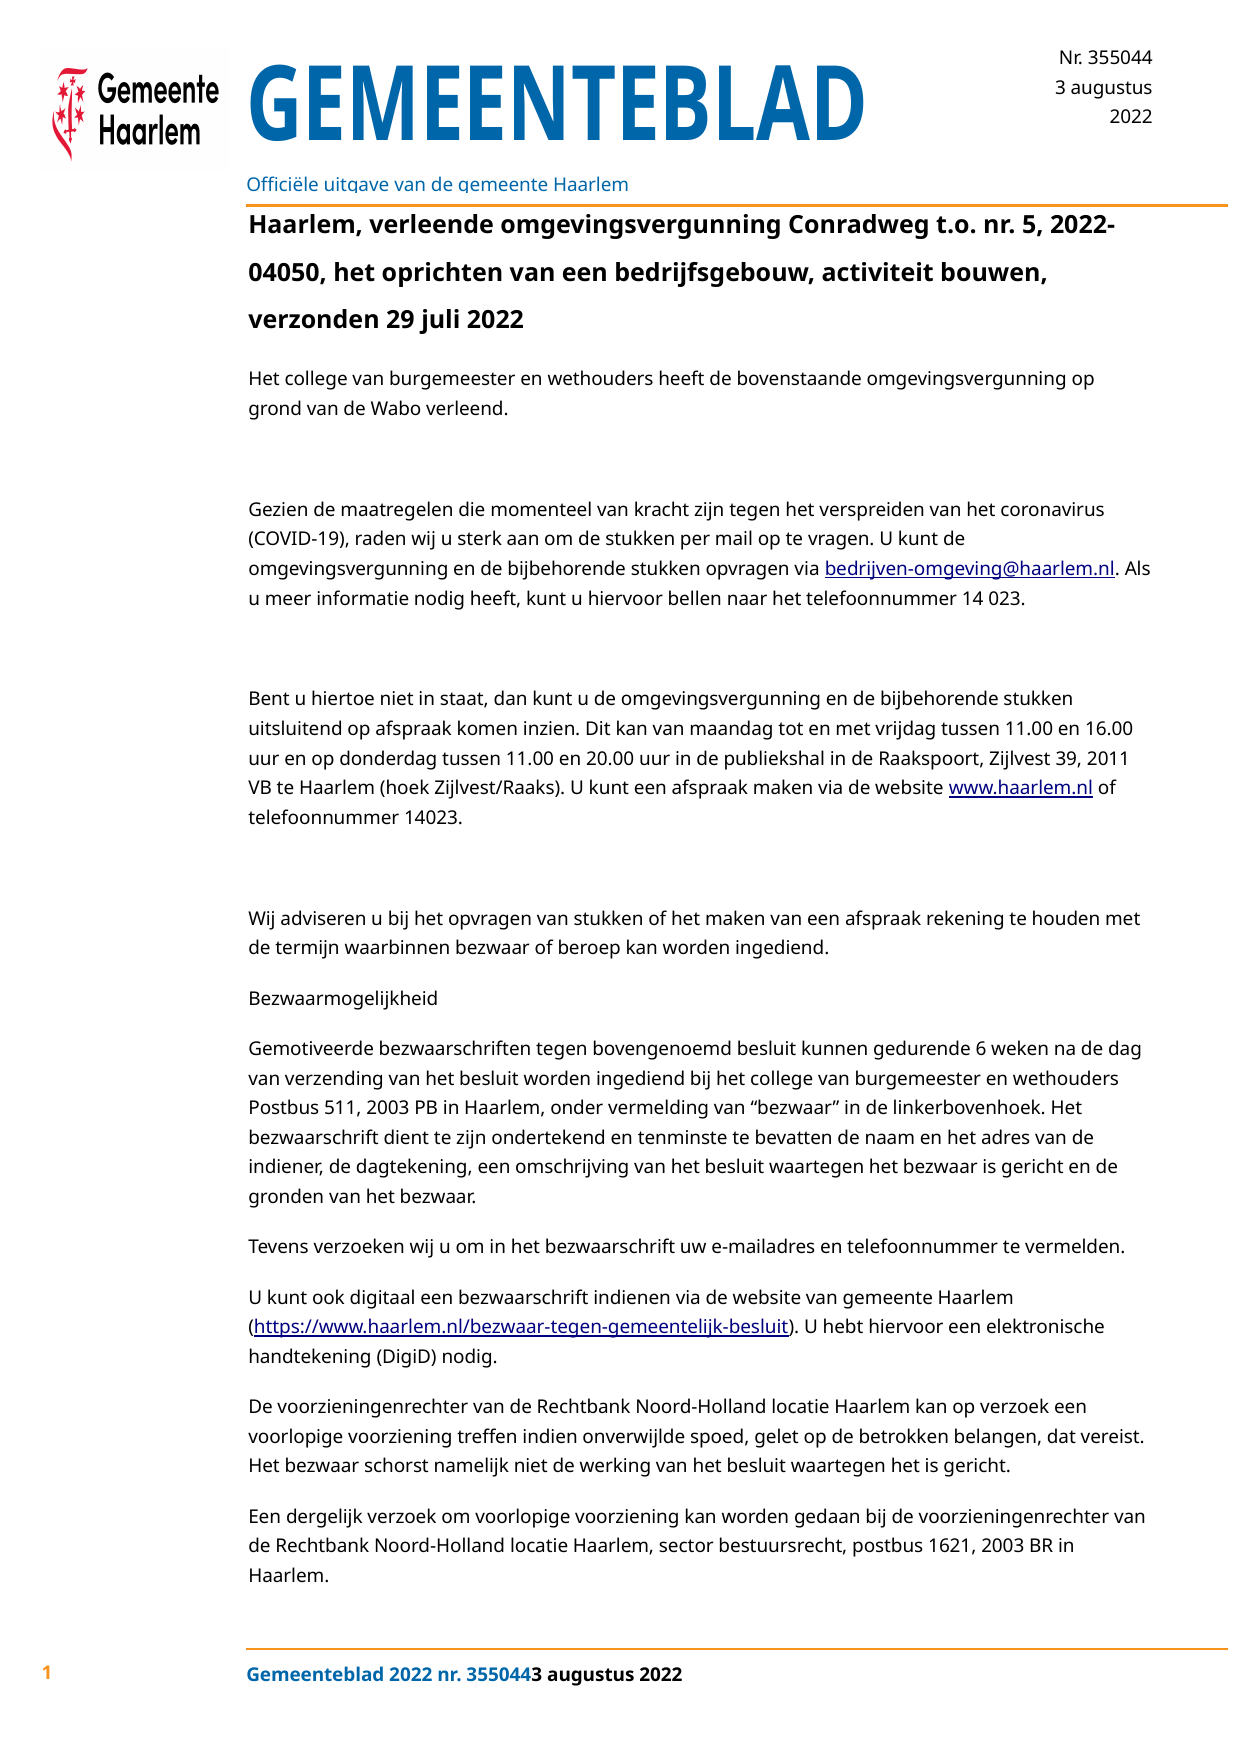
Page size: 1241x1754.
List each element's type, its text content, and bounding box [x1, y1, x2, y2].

text Bezwaarmogelijkheid [248, 985, 1152, 1010]
text Tevens verzoeken wij u om in het bezwaarschrift uw e-mailadres en telefoonnummer te vermelden. [248, 1233, 1152, 1259]
text Het college van burgemeester en wethouders heeft de bovenstaande omgevingsvergunning op grond van de Wabo verleend. [248, 366, 1152, 421]
text Haarlem, verleende omgevingsvergunning Conradweg t.o. nr. 5, 2022-04050, het oprichten van een bedrijfsgebouw, activiteit bouwen, verzonden 29 juli 2022 [248, 207, 1152, 336]
text Bent u hiertoe niet in staat, dan kunt u de omgevingsvergunning en de bijbehorende stukken uitsluitend op afspraak komen inzien. Dit kan van maandag tot en met vrijdag tussen 11.00 en 16.00 uur en op donderdag tussen 11.00 en 20.00 uur in de publiekshal in de Raakspoort, Zijlvest 39, 2011 VB te Haarlem (hoek Zijlvest/Raaks). U kunt een afspraak maken via de website www.haarlem.nl of telefoonnummer 14023. [248, 686, 1152, 829]
text Gezien de maatregelen die momenteel van kracht zijn tegen het verspreiden van het coronavirus (COVID-19), raden wij u sterk aan om de stukken per mail op te vragen. U kunt de omgevingsvergunning en de bijbehorende stukken opvragen via bedrijven-omgeving@haarlem.nl. Als u meer informatie nodig heeft, kunt u hiervoor bellen naar het telefoonnummer 14 023. [248, 496, 1152, 610]
text Gemotiveerde bezwaarschriften tegen bovengenoemd besluit kunnen gedurende 6 weken na de dag van verzending van het besluit worden ingediend bij het college van burgemeester en wethouders Postbus 511, 2003 PB in Haarlem, onder vermelding van “bezwaar” in de linkerbovenhoek. Het bezwaarschrift dient te zijn ondertekend en tenminste te bevatten de naam en het adres van de indiener, de dagtekening, een omschrijving van het besluit waartegen het bezwaar is gericht en de gronden van het bezwaar. [248, 1035, 1152, 1209]
text Wij adviseren u bij het opvragen van stukken of het maken van een afspraak rekening te houden met de termijn waarbinnen bezwaar of beroep kan worden ingediend. [248, 905, 1152, 960]
text U kunt ook digitaal een bezwaarschrift indienen via de website van gemeente Haarlem (https://www.haarlem.nl/bezwaar-tegen-gemeentelijk-besluit). U hebt hiervoor een elektronische handtekening (DigiD) nodig. [248, 1284, 1152, 1369]
picture [41, 47, 231, 172]
text Een dergelijk verzoek om voorlopige voorziening kan worden gedaan bij de voorzieningenrechter van de Rechtbank Noord-Holland locatie Haarlem, sector bestuursrecht, postbus 1621, 2003 BR in Haarlem. [248, 1503, 1152, 1588]
text De voorzieningenrechter van de Rechtbank Noord-Holland locatie Haarlem kan op verzoek een voorlopige voorziening treffen indien onverwijlde spoed, gelet op de betrokken belangen, dat vereist. Het bezwaar schorst namelijk niet de werking van het besluit waartegen het is gericht. [248, 1393, 1152, 1478]
